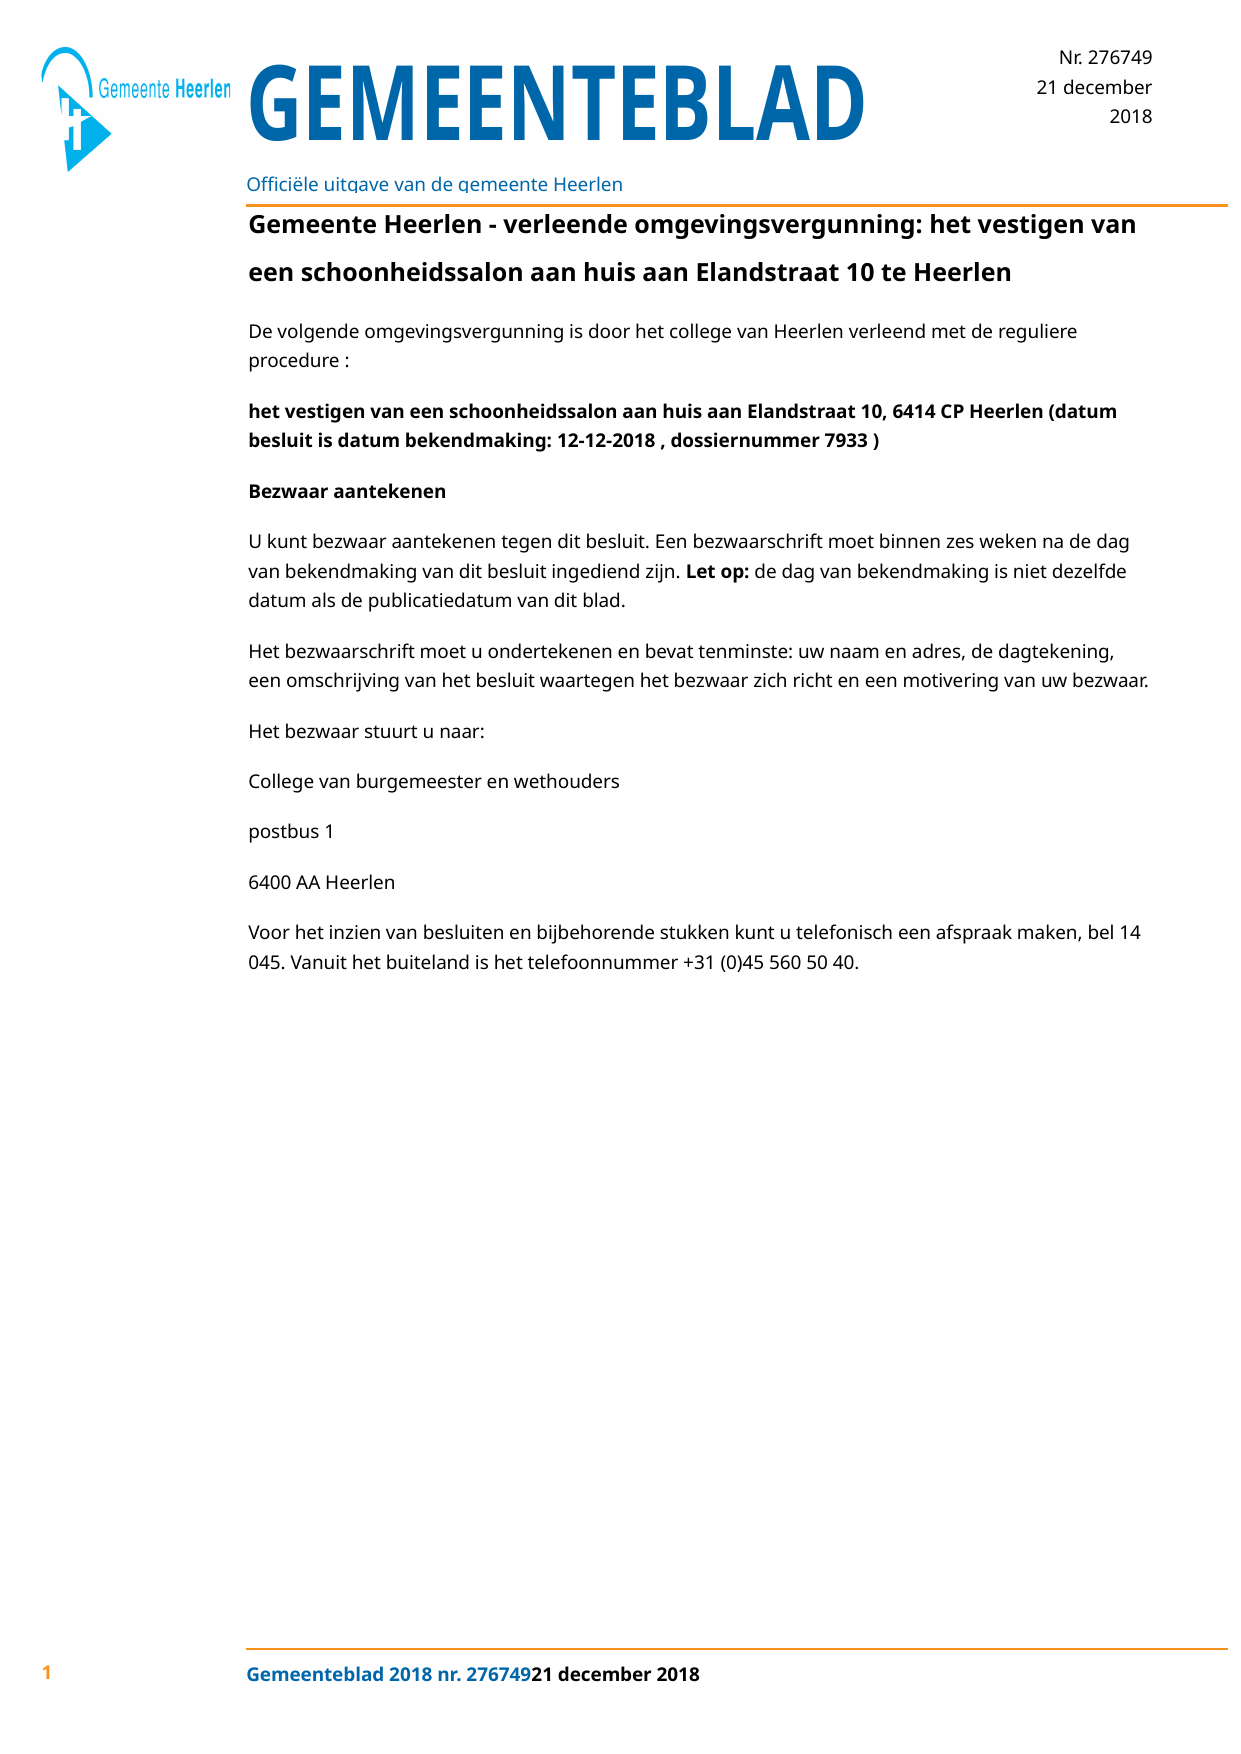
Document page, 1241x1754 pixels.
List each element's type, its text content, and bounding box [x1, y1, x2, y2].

text Het bezwaarschrift moet u ondertekenen en bevat tenminste: uw naam en adres, de dagtekening, een omschrijving van het besluit waartegen het bezwaar zich richt en een motivering van uw bezwaar. [248, 638, 1152, 693]
text het vestigen van een schoonheidssalon aan huis aan Elandstraat 10, 6414 CP Heerlen (datum besluit is datum bekendmaking: 12-12-2018 , dossiernummer 7933 ) [248, 398, 1152, 453]
text Voor het inzien van besluiten en bijbehorende stukken kunt u telefonisch een afspraak maken, bel 14 045. Vanuit het buiteland is het telefoonnummer +31 (0)45 560 50 40. [248, 919, 1152, 975]
picture [41, 47, 231, 172]
text Het bezwaar stuurt u naar: [248, 718, 1152, 744]
picture [41, 47, 58, 70]
text Gemeente Heerlen - verleende omgevingsvergunning: het vestigen van een schoonheidssalon aan huis aan Elandstraat 10 te Heerlen [248, 207, 1152, 288]
text 6400 AA Heerlen [248, 869, 1152, 895]
text U kunt bezwaar aantekenen tegen dit besluit. Een bezwaarschrift moet binnen zes weken na de dag van bekendmaking van dit besluit ingediend zijn. Let op: de dag van bekendmaking is niet dezelfde datum als de publicatiedatum van dit blad. [248, 528, 1152, 613]
text postbus 1 [248, 819, 1152, 844]
text Bezwaar aantekenen [248, 478, 1152, 504]
text De volgende omgevingsvergunning is door het college van Heerlen verleend met de reguliere procedure : [248, 318, 1152, 373]
text College van burgemeester en wethouders [248, 768, 1152, 794]
